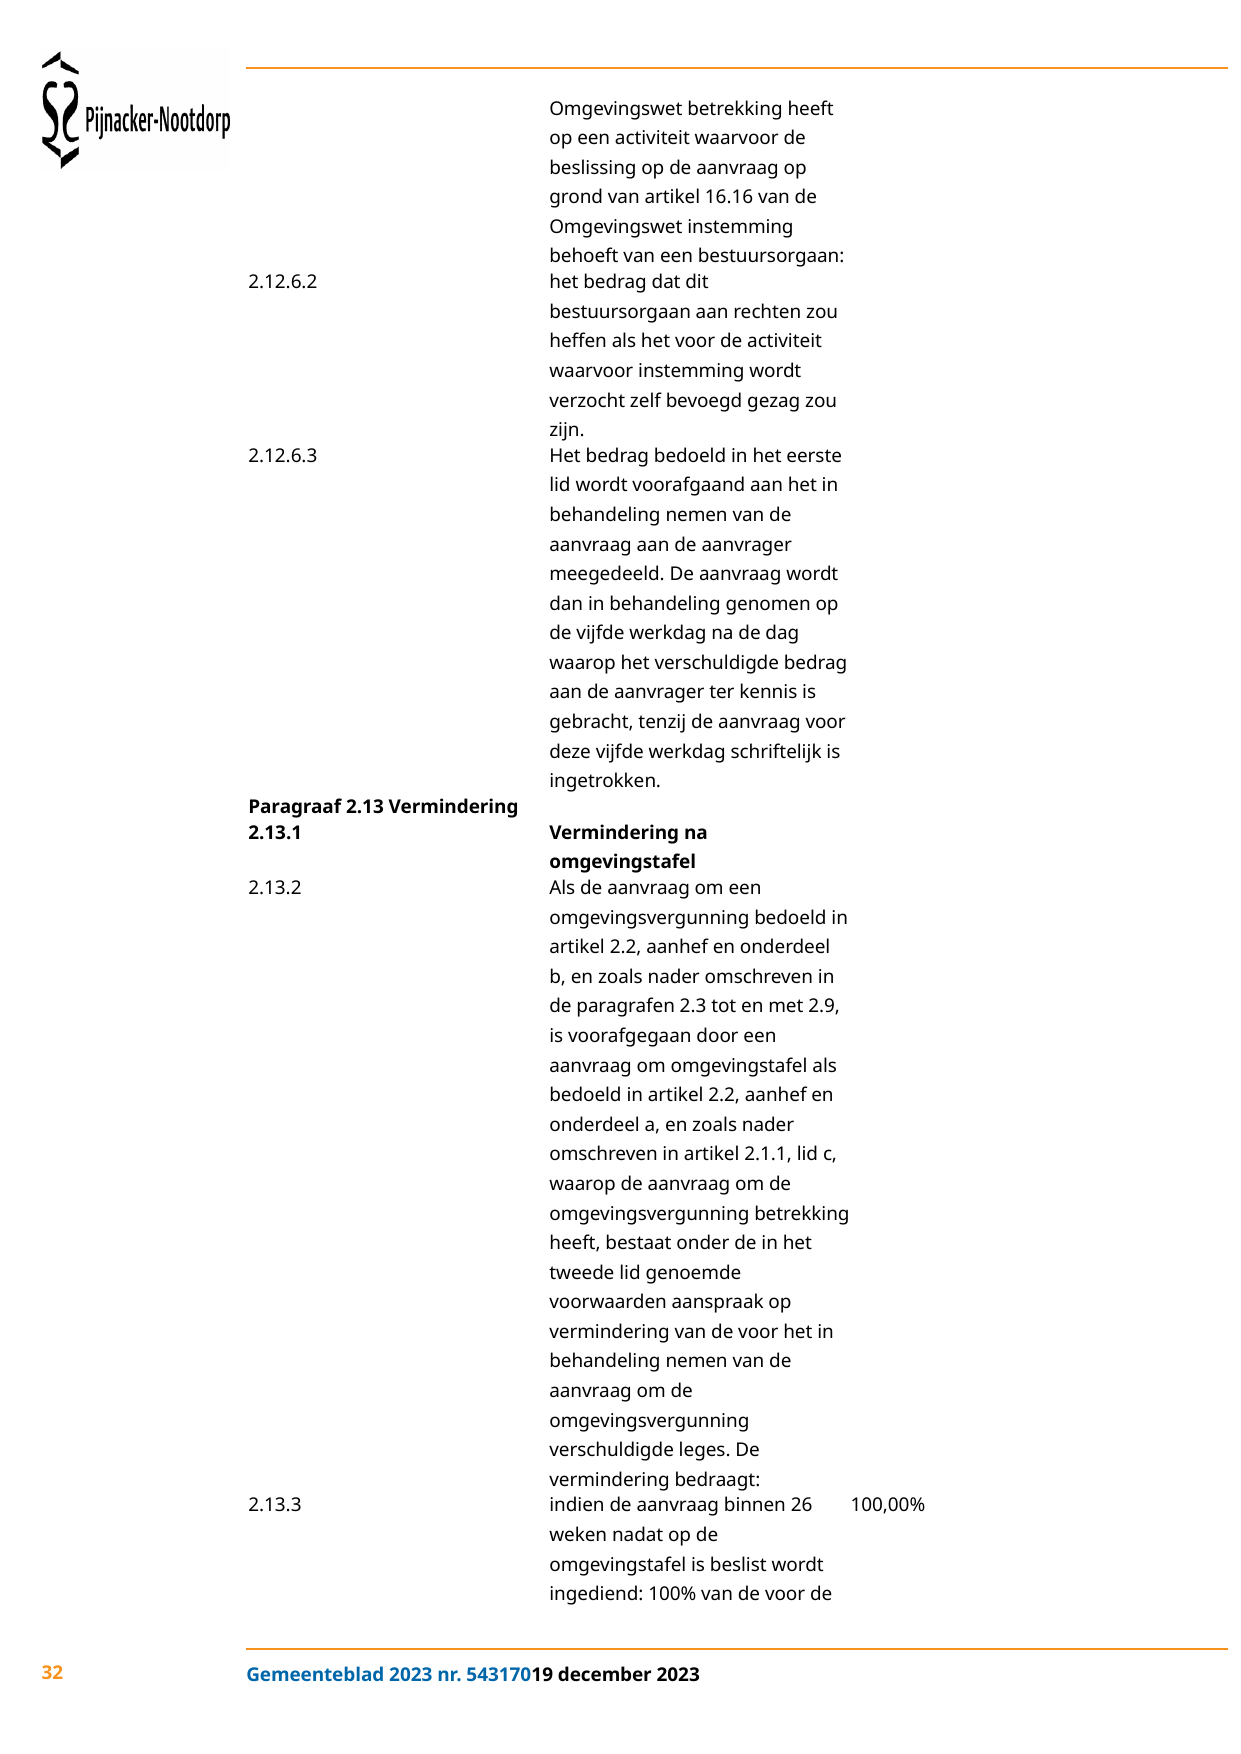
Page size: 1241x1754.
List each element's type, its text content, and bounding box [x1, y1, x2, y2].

table_cell indien de aanvraag binnen 26 weken nadat op de omgevingstafel is beslist wordt ingediend: 100% van de voor de [549, 1492, 850, 1606]
table_cell 2.12.6.3 [248, 442, 549, 793]
picture [41, 47, 231, 172]
table_cell 2.13.2 [248, 874, 549, 1492]
table_cell [850, 819, 1152, 874]
table_cell [850, 269, 1152, 442]
table_cell 2.13.3 [248, 1492, 549, 1606]
table_cell 100,00% [850, 1492, 1152, 1606]
table_cell Omgevingswet betrekking heeft op een activiteit waarvoor de beslissing op de aanvraag op grond van artikel 16.16 van de Omgevingswet instemming behoeft van een bestuursorgaan: [549, 95, 850, 268]
table_cell het bedrag dat dit bestuursorgaan aan rechten zou heffen als het voor de activiteit waarvoor instemming wordt verzocht zelf bevoegd gezag zou zijn. [549, 269, 850, 442]
table_cell [850, 874, 1152, 1492]
table_cell 2.12.6.2 [248, 269, 549, 442]
table_cell [850, 95, 1152, 268]
table_cell Het bedrag bedoeld in het eerste lid wordt voorafgaand aan het in behandeling nemen van de aanvraag aan de aanvrager meegedeeld. De aanvraag wordt dan in behandeling genomen op de vijfde werkdag na de dag waarop het verschuldigde bedrag aan de aanvrager ter kennis is gebracht, tenzij de aanvraag voor deze vijfde werkdag schriftelijk is ingetrokken. [549, 442, 850, 793]
table_cell Paragraaf 2.13 Vermindering [248, 793, 1152, 819]
table_cell [850, 442, 1152, 793]
table_cell Vermindering na omgevingstafel [549, 819, 850, 874]
table_cell [248, 95, 549, 268]
table_cell Als de aanvraag om een omgevingsvergunning bedoeld in artikel 2.2, aanhef en onderdeel b, en zoals nader omschreven in de paragrafen 2.3 tot en met 2.9, is voorafgegaan door een aanvraag om omgevingstafel als bedoeld in artikel 2.2, aanhef en onderdeel a, en zoals nader omschreven in artikel 2.1.1, lid c, waarop de aanvraag om de omgevingsvergunning betrekking heeft, bestaat onder de in het tweede lid genoemde voorwaarden aanspraak op vermindering van de voor het in behandeling nemen van de aanvraag om de omgevingsvergunning verschuldigde leges. De vermindering bedraagt: [549, 874, 850, 1492]
table_cell 2.13.1 [248, 819, 549, 874]
